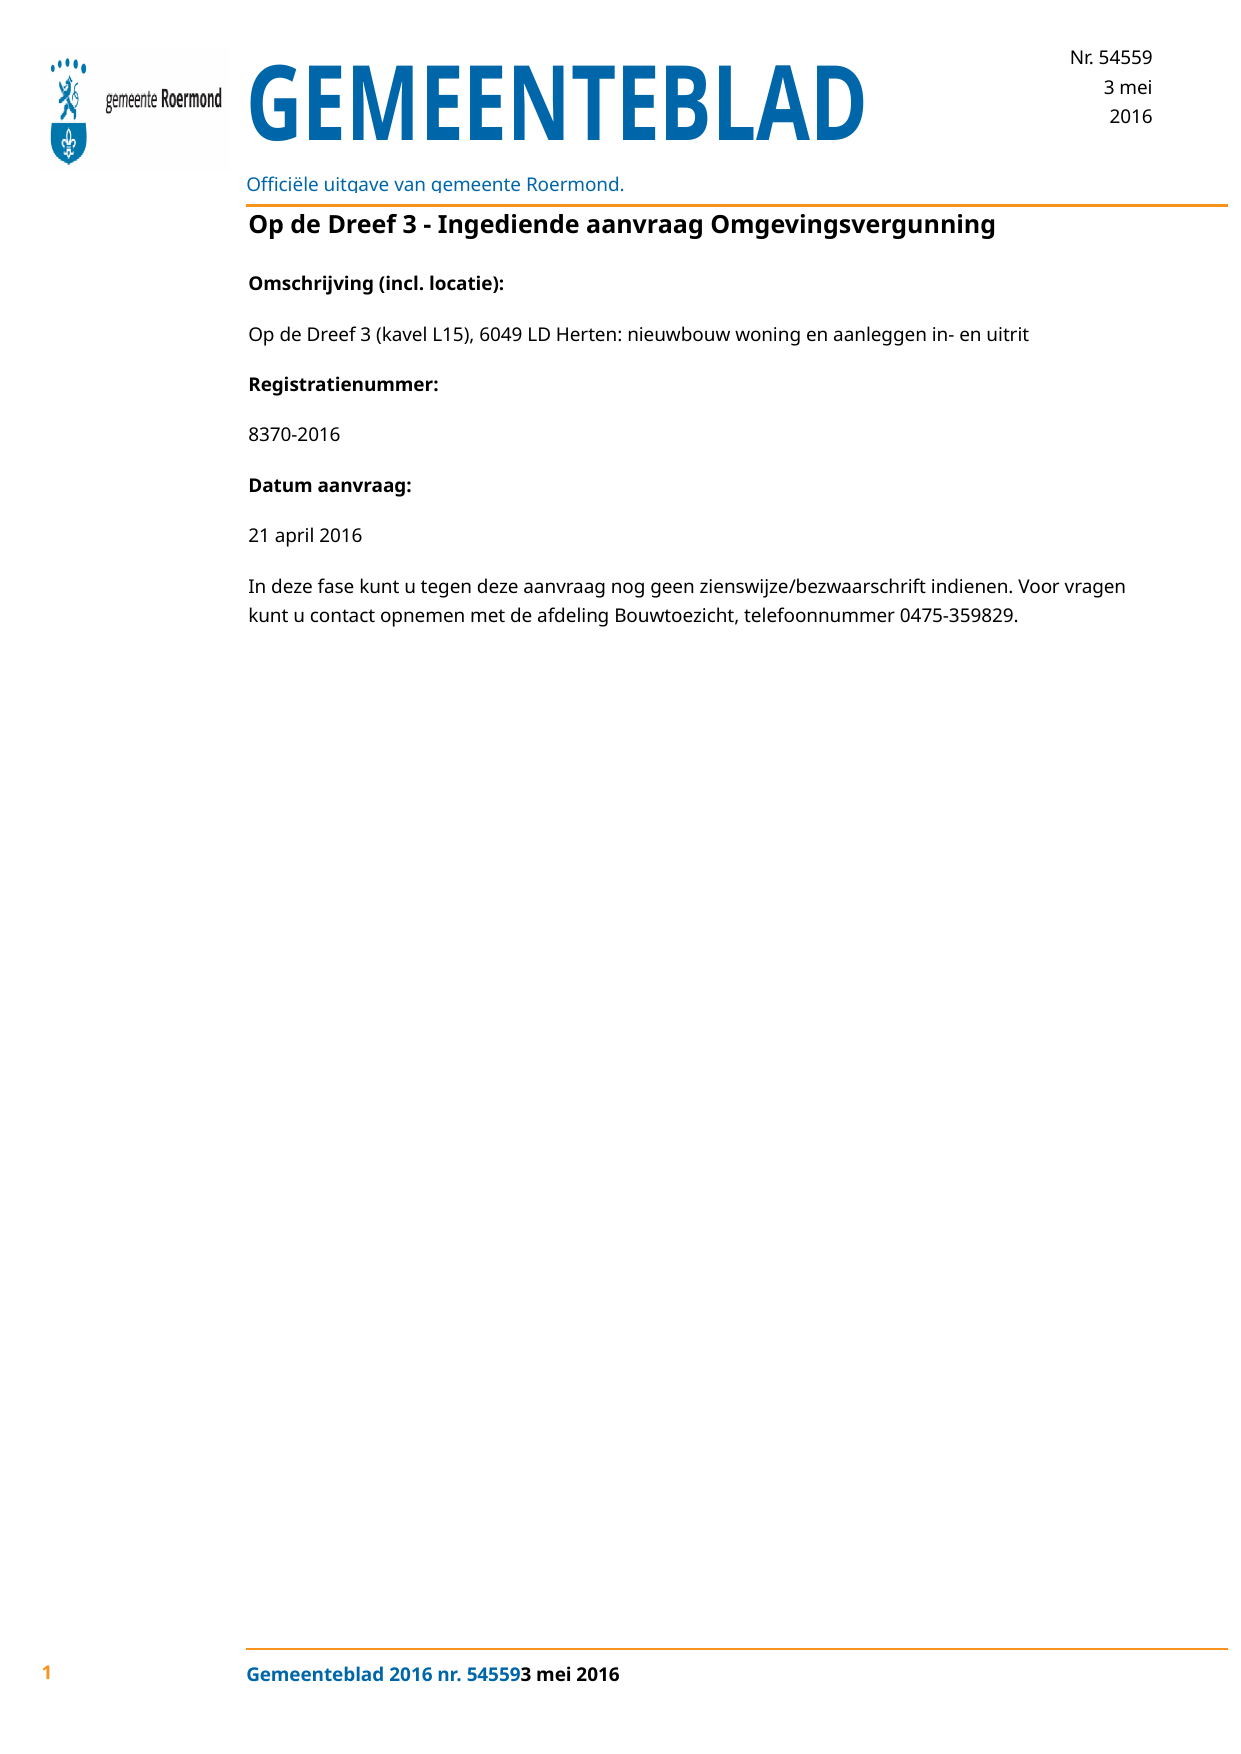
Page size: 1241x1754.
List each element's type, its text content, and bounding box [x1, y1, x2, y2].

text Op de Dreef 3 - Ingediende aanvraag Omgevingsvergunning [248, 207, 1152, 241]
text Registratienummer: [248, 371, 1152, 397]
text Op de Dreef 3 (kavel L15), 6049 LD Herten: nieuwbouw woning en aanleggen in- en uitrit [248, 321, 1152, 346]
text Omschrijving (incl. locatie): [248, 270, 1152, 296]
text 8370-2016 [248, 422, 1152, 447]
text In deze fase kunt u tegen deze aanvraag nog geen zienswijze/bezwaarschrift indienen. Voor vragen kunt u contact opnemen met de afdeling Bouwtoezicht, telefoonnummer 0475-359829. [248, 573, 1152, 628]
text 21 april 2016 [248, 522, 1152, 548]
picture [41, 47, 231, 172]
text Datum aanvraag: [248, 472, 1152, 498]
